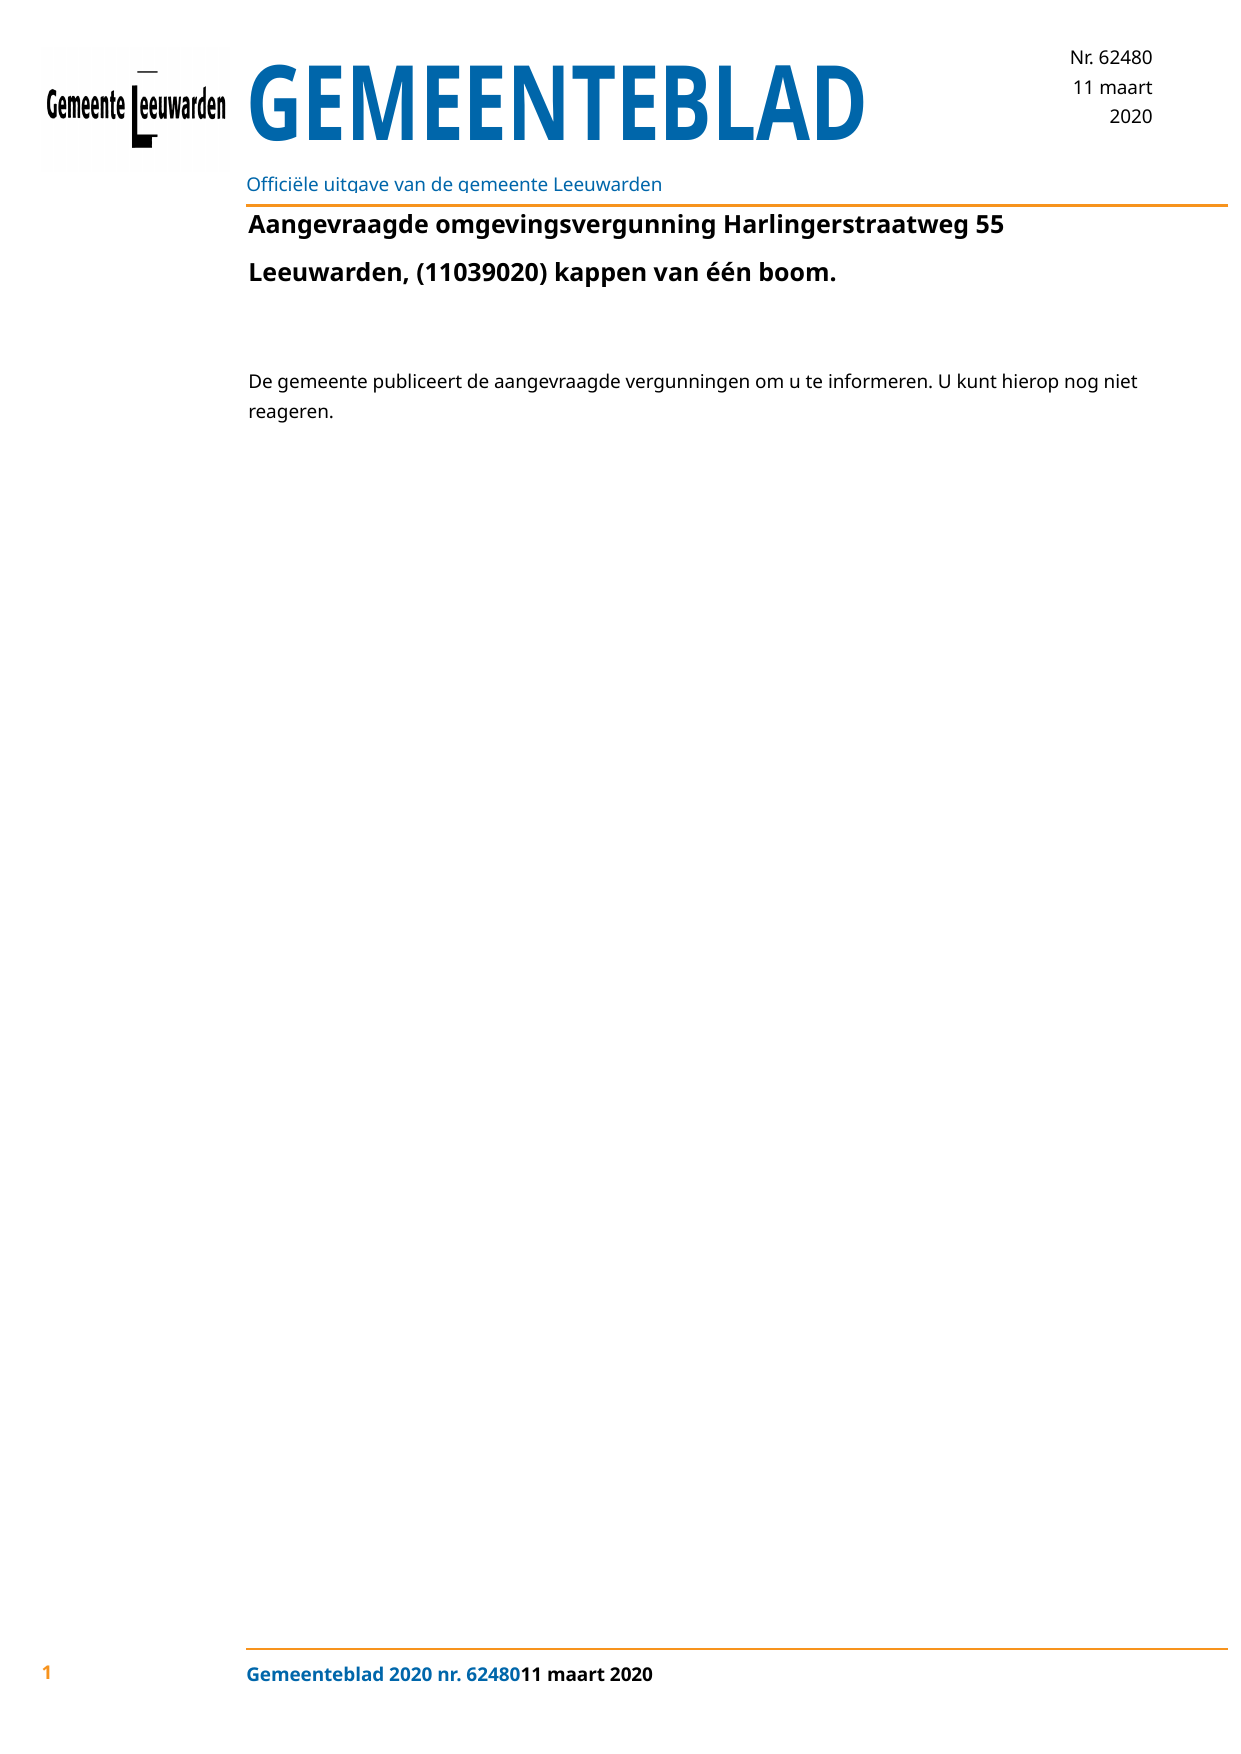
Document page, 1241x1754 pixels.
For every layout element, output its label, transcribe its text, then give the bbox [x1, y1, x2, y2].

text De gemeente publiceert de aangevraagde vergunningen om u te informeren. U kunt hierop nog niet reageren. [248, 368, 1152, 424]
text Aangevraagde omgevingsvergunning Harlingerstraatweg 55 Leeuwarden, (11039020) kappen van één boom. [248, 207, 1152, 288]
picture [41, 47, 231, 172]
